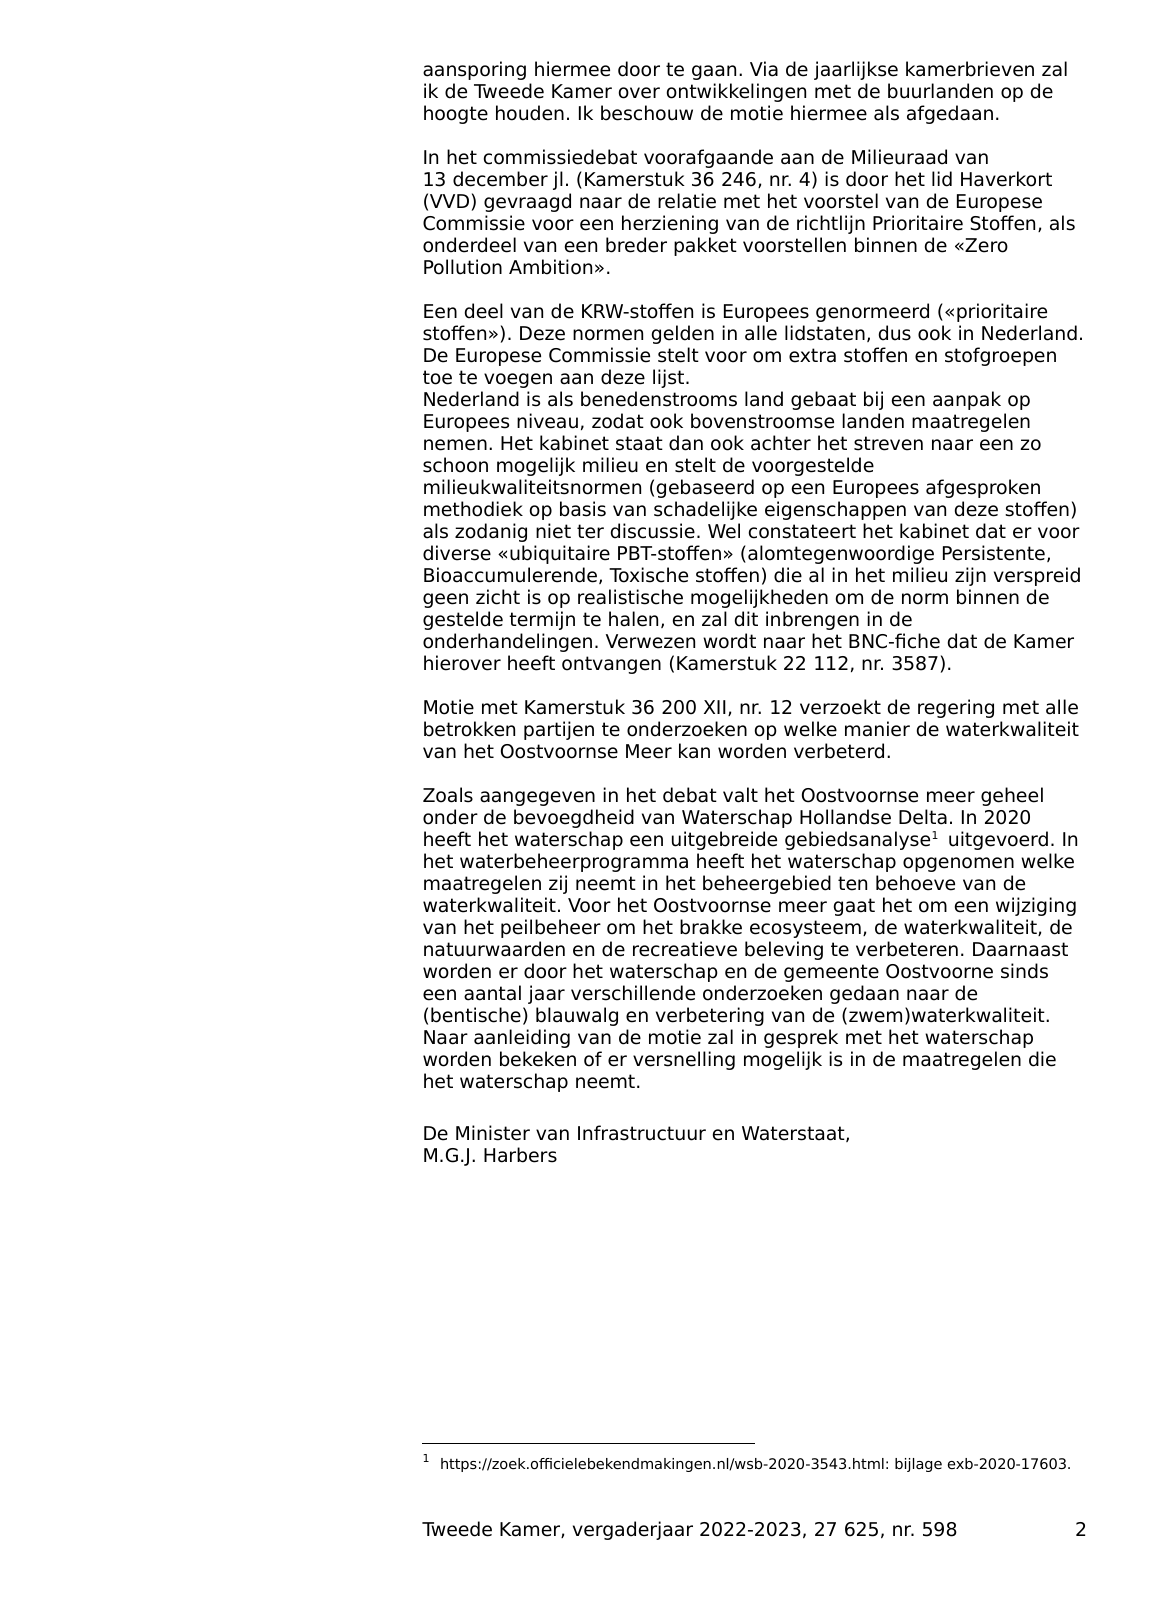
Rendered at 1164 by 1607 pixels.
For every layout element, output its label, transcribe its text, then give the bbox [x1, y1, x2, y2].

text In het commissiedebat voorafgaande aan de Milieuraad van 13 december jl. (Kamerstuk 36 246, nr. 4) is door het lid Haverkort (VVD) gevraagd naar de relatie met het voorstel van de Europese Commissie voor een herziening van de richtlijn Prioritaire Stoffen, als onderdeel van een breder pakket voorstellen binnen de «Zero Pollution Ambition». [422, 147, 1087, 279]
text Motie met Kamerstuk 36 200 XII, nr. 12 verzoekt de regering met alle betrokken partijen te onderzoeken op welke manier de waterkwaliteit van het Oostvoornse Meer kan worden verbeterd. [422, 697, 1087, 763]
text Nederland is als benedenstrooms land gebaat bij een aanpak op Europees niveau, zodat ook bovenstroomse landen maatregelen nemen. Het kabinet staat dan ook achter het streven naar een zo schoon mogelijk milieu en stelt de voorgestelde milieukwaliteitsnormen (gebaseerd op een Europees afgesproken methodiek op basis van schadelijke eigenschappen van deze stoffen) als zodanig niet ter discussie. Wel constateert het kabinet dat er voor diverse «ubiquitaire PBT-stoffen» (alomtegenwoordige Persistente, Bioaccumulerende, Toxische stoffen) die al in het milieu zijn verspreid geen zicht is op realistische mogelijkheden om de norm binnen de gestelde termijn te halen, en zal dit inbrengen in de onderhandelingen. Verwezen wordt naar het BNC-fiche dat de Kamer hierover heeft ontvangen (Kamerstuk 22 112, nr. 3587). [422, 389, 1087, 675]
text https://zoek.officielebekendmakingen.nl/wsb-2020-3543.html: bijlage exb-2020-17603. [422, 1452, 1087, 1474]
text Zoals aangegeven in het debat valt het Oostvoornse meer geheel onder de bevoegdheid van Waterschap Hollandse Delta. In 2020 heeft het waterschap een uitgebreide gebiedsanalyse uitgevoerd. In het waterbeheerprogramma heeft het waterschap opgenomen welke maatregelen zij neemt in het beheergebied ten behoeve van de waterkwaliteit. Voor het Oostvoornse meer gaat het om een wijziging van het peilbeheer om het brakke ecosysteem, de waterkwaliteit, de natuurwaarden en de recreatieve beleving te verbeteren. Daarnaast worden er door het waterschap en de gemeente Oostvoorne sinds een aantal jaar verschillende onderzoeken gedaan naar de (bentische) blauwalg en verbetering van de (zwem)waterkwaliteit. Naar aanleiding van de motie zal in gesprek met het waterschap worden bekeken of er versnelling mogelijk is in de maatregelen die het waterschap neemt. [422, 785, 1087, 1093]
text Een deel van de KRW-stoffen is Europees genormeerd («prioritaire stoffen»). Deze normen gelden in alle lidstaten, dus ook in Nederland. De Europese Commissie stelt voor om extra stoffen en stofgroepen toe te voegen aan deze lijst. [422, 301, 1087, 389]
text De Minister van Infrastructuur en Waterstaat, M.G.J. Harbers [422, 1123, 1087, 1167]
text aansporing hiermee door te gaan. Via de jaarlijkse kamerbrieven zal ik de Tweede Kamer over ontwikkelingen met de buurlanden op de hoogte houden. Ik beschouw de motie hiermee als afgedaan. [422, 59, 1087, 125]
